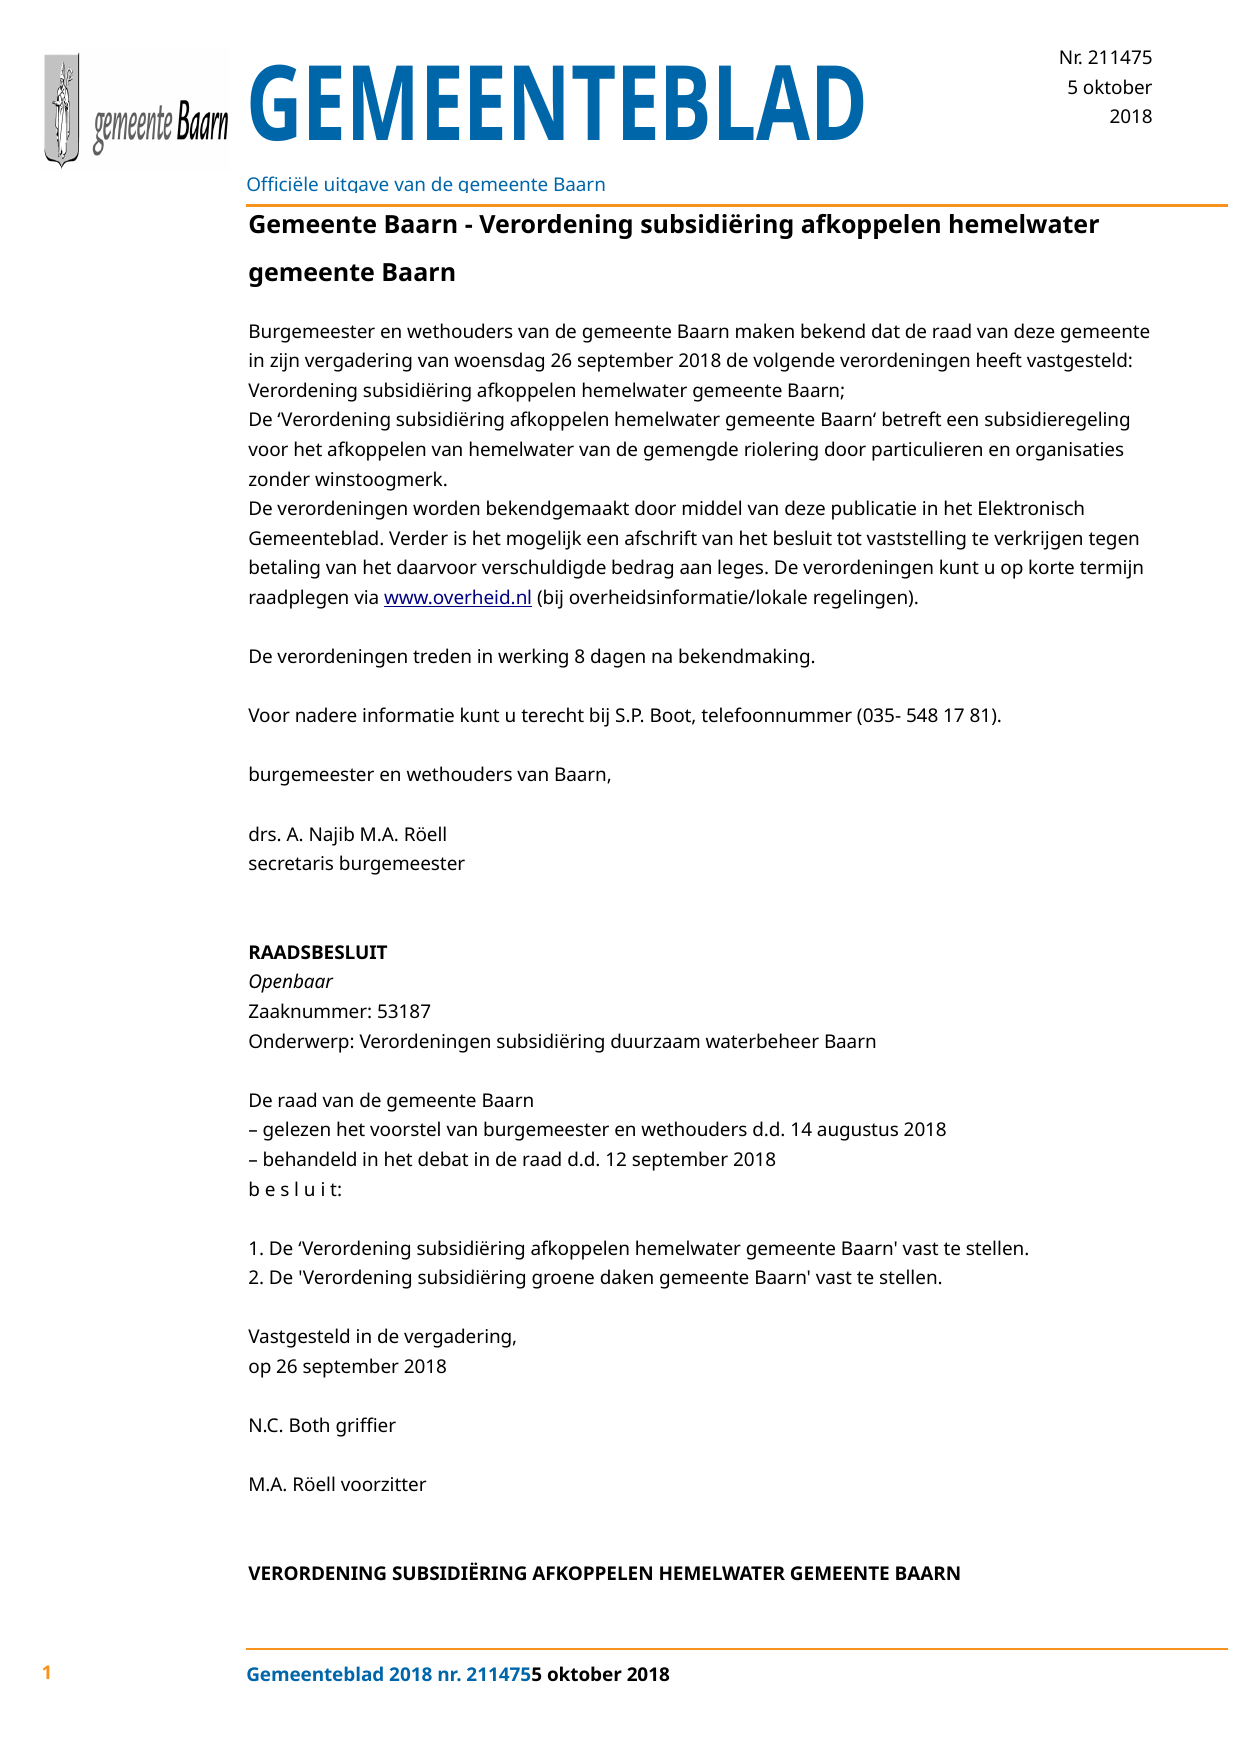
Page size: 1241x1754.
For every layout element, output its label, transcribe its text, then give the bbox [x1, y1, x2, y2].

text Onderwerp: Verordeningen subsidiëring duurzaam waterbeheer Baarn [248, 1028, 1152, 1054]
text – gelezen het voorstel van burgemeester en wethouders d.d. 14 augustus 2018 [248, 1117, 1152, 1142]
text De raad van de gemeente Baarn [248, 1087, 1152, 1113]
text De verordeningen treden in werking 8 dagen na bekendmaking. [248, 643, 1152, 669]
text 2. De 'Verordening subsidiëring groene daken gemeente Baarn' vast te stellen. [248, 1264, 1152, 1290]
text N.C. Both griffier [248, 1412, 1152, 1438]
text Vastgesteld in de vergadering, [248, 1324, 1152, 1349]
text Burgemeester en wethouders van de gemeente Baarn maken bekend dat de raad van deze gemeente in zijn vergadering van woensdag 26 september 2018 de volgende verordeningen heeft vastgesteld: [248, 318, 1152, 373]
text secretaris burgemeester [248, 850, 1152, 876]
text b e s l u i t: [248, 1176, 1152, 1202]
text M.A. Röell voorzitter [248, 1472, 1152, 1497]
text burgemeester en wethouders van Baarn, [248, 762, 1152, 787]
text Verordening subsidiëring afkoppelen hemelwater gemeente Baarn; [248, 377, 1152, 403]
text De verordeningen worden bekendgemaakt door middel van deze publicatie in het Elektronisch Gemeenteblad. Verder is het mogelijk een afschrift van het besluit tot vaststelling te verkrijgen tegen betaling van het daarvoor verschuldigde bedrag aan leges. De verordeningen kunt u op korte termijn raadplegen via www.overheid.nl (bij overheidsinformatie/lokale regelingen). [248, 495, 1152, 610]
text Openbaar [248, 969, 1152, 994]
text RAADSBESLUIT [248, 939, 1152, 965]
text Voor nadere informatie kunt u terecht bij S.P. Boot, telefoonnummer (035- 548 17 81). [248, 702, 1152, 728]
text Zaaknummer: 53187 [248, 998, 1152, 1024]
text 1. De ‘Verordening subsidiëring afkoppelen hemelwater gemeente Baarn' vast te stellen. [248, 1235, 1152, 1261]
text Gemeente Baarn - Verordening subsidiëring afkoppelen hemelwater gemeente Baarn [248, 207, 1152, 288]
text op 26 september 2018 [248, 1353, 1152, 1379]
text De ‘Verordening subsidiëring afkoppelen hemelwater gemeente Baarn‘ betreft een subsidieregeling voor het afkoppelen van hemelwater van de gemengde riolering door particulieren en organisaties zonder winstoogmerk. [248, 407, 1152, 492]
picture [41, 47, 231, 172]
text – behandeld in het debat in de raad d.d. 12 september 2018 [248, 1146, 1152, 1172]
text VERORDENING SUBSIDIËRING AFKOPPELEN HEMELWATER GEMEENTE BAARN [248, 1560, 1152, 1586]
text drs. A. Najib M.A. Röell [248, 821, 1152, 847]
